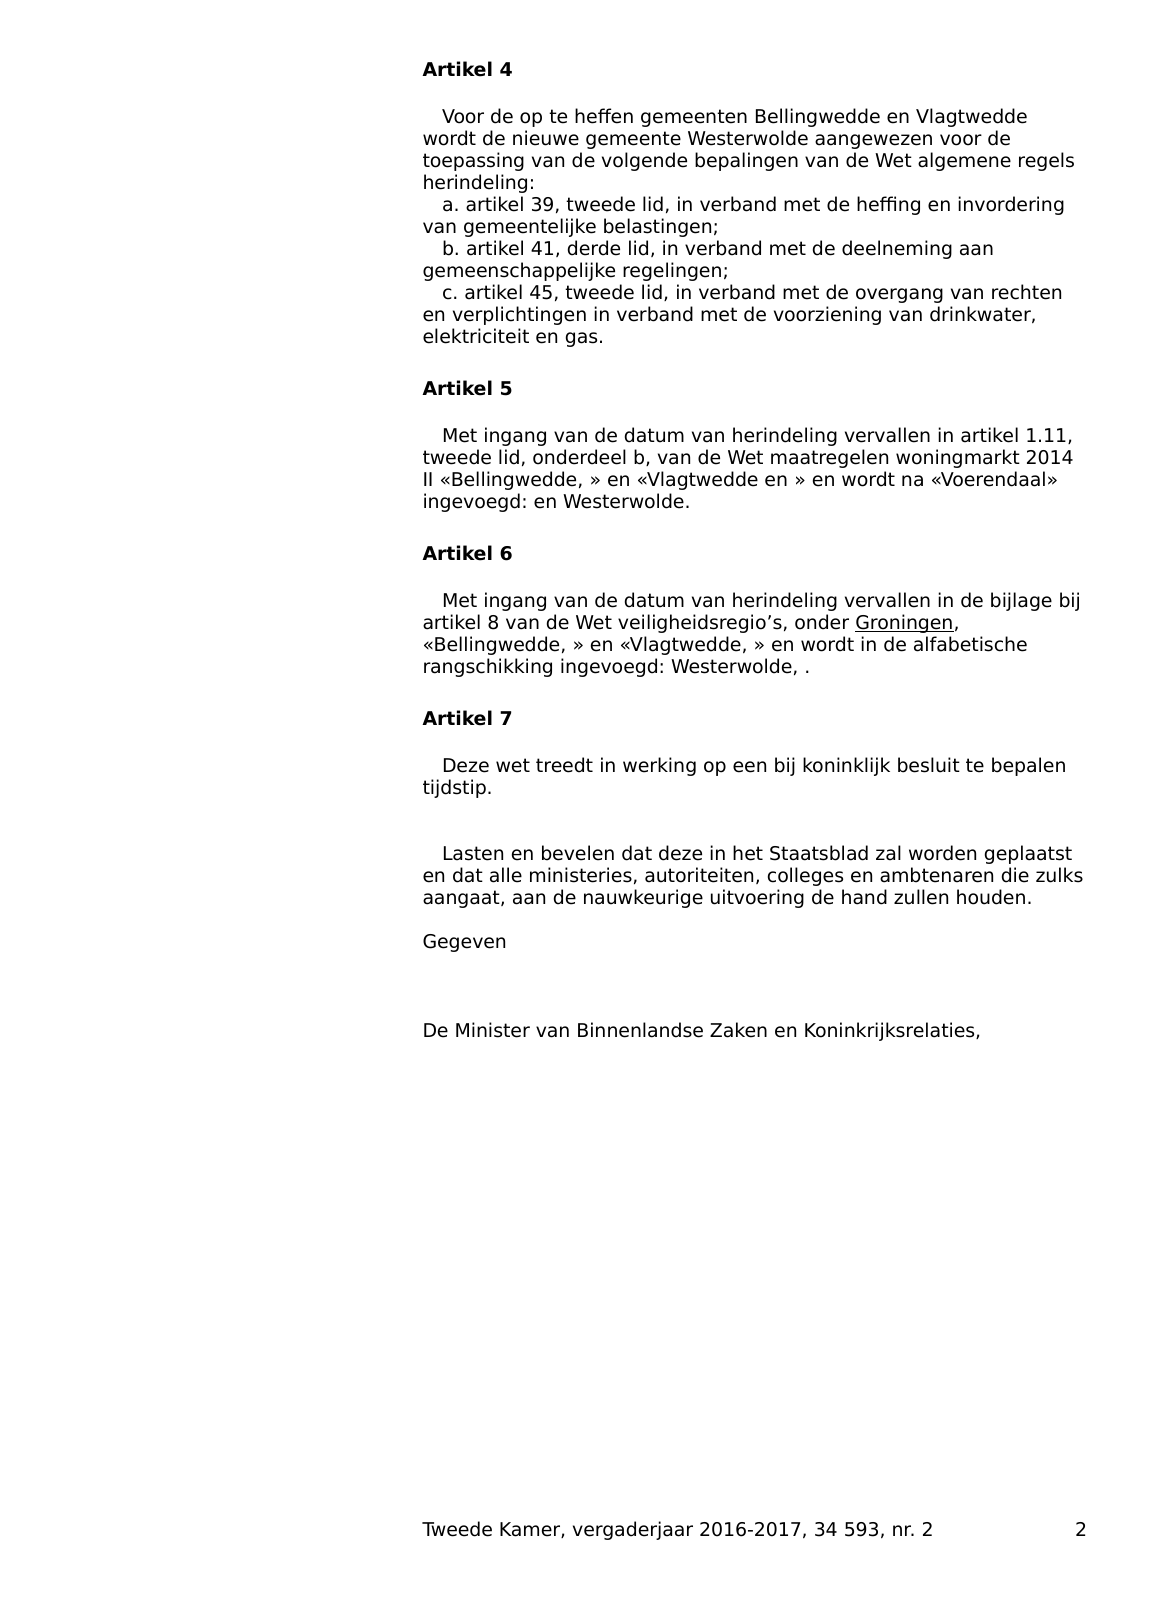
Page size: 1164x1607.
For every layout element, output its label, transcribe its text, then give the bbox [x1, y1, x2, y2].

text c. artikel 45, tweede lid, in verband met de overgang van rechten en verplichtingen in verband met de voorziening van drinkwater, elektriciteit en gas. [422, 282, 1087, 348]
subtitle Artikel 6 [422, 543, 1087, 565]
text Met ingang van de datum van herindeling vervallen in de bijlage bij artikel 8 van de Wet veiligheidsregio’s, onder Groningen, «Bellingwedde, » en «Vlagtwedde, » en wordt in de alfabetische rangschikking ingevoegd: Westerwolde, . [422, 590, 1087, 678]
text De Minister van Binnenlandse Zaken en Koninkrijksrelaties, [422, 1019, 1087, 1042]
text b. artikel 41, derde lid, in verband met de deelneming aan gemeenschappelijke regelingen; [422, 238, 1087, 282]
subtitle Artikel 7 [422, 708, 1087, 729]
subtitle Artikel 5 [422, 378, 1087, 400]
text Voor de op te heffen gemeenten Bellingwedde en Vlagtwedde wordt de nieuwe gemeente Westerwolde aangewezen voor de toepassing van de volgende bepalingen van de Wet algemene regels herindeling: [422, 106, 1087, 194]
subtitle Artikel 4 [422, 59, 1087, 81]
text Met ingang van de datum van herindeling vervallen in artikel 1.11, tweede lid, onderdeel b, van de Wet maatregelen woningmarkt 2014 II «Bellingwedde, » en «Vlagtwedde en » en wordt na «Voerendaal» ingevoegd: en Westerwolde. [422, 425, 1087, 513]
text Deze wet treedt in werking op een bij koninklijk besluit te bepalen tijdstip. [422, 754, 1087, 798]
text Gegeven [422, 931, 1087, 953]
text Lasten en bevelen dat deze in het Staatsblad zal worden geplaatst en dat alle ministeries, autoriteiten, colleges en ambtenaren die zulks aangaat, aan de nauwkeurige uitvoering de hand zullen houden. [422, 843, 1087, 909]
text a. artikel 39, tweede lid, in verband met de heffing en invordering van gemeentelijke belastingen; [422, 194, 1087, 238]
